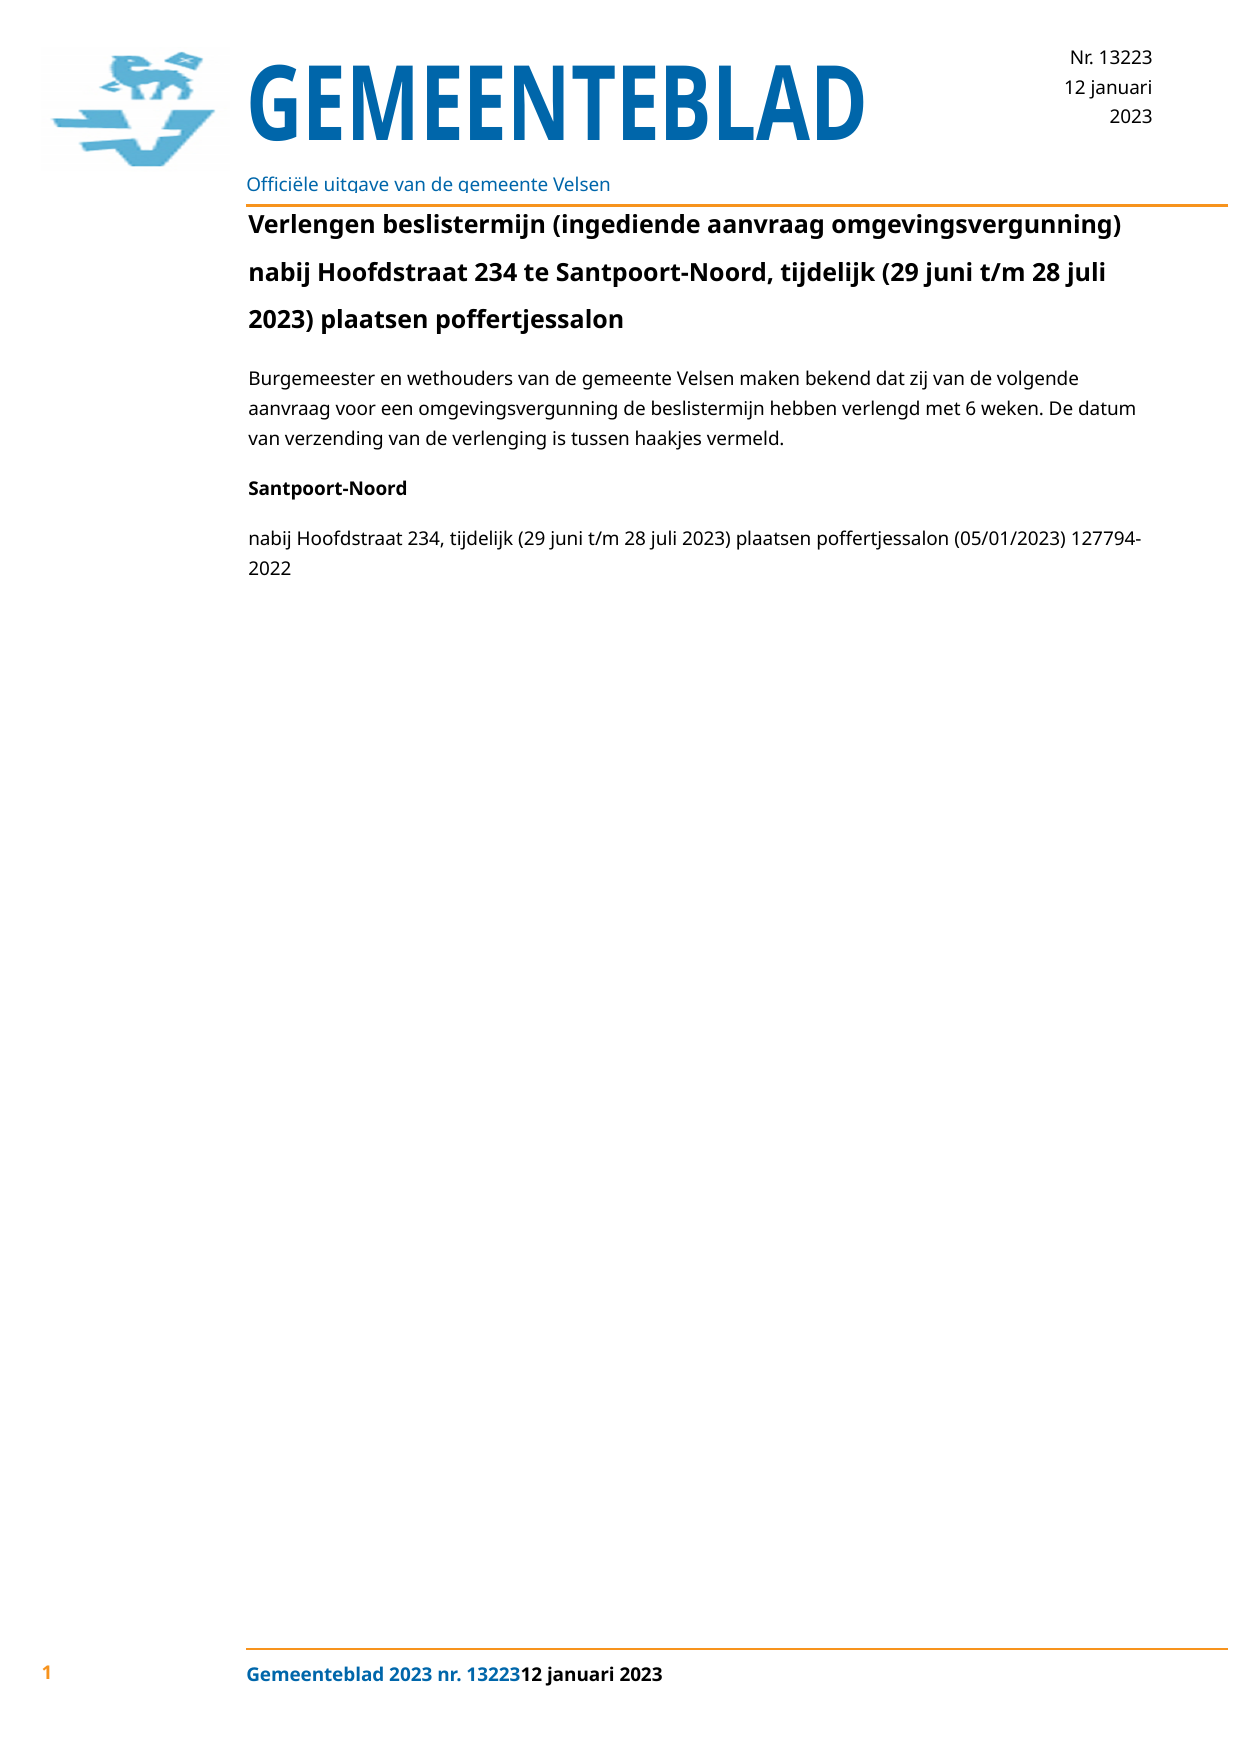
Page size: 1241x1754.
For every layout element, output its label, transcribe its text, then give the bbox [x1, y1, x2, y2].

text Santpoort-Noord [248, 475, 1152, 501]
text nabij Hoofdstraat 234, tijdelijk (29 juni t/m 28 juli 2023) plaatsen poffertjessalon (05/01/2023) 127794-2022 [248, 526, 1152, 581]
text Burgemeester en wethouders van de gemeente Velsen maken bekend dat zij van de volgende aanvraag voor een omgevingsvergunning de beslistermijn hebben verlengd met 6 weken. De datum van verzending van de verlenging is tussen haakjes vermeld. [248, 366, 1152, 450]
text Verlengen beslistermijn (ingediende aanvraag omgevingsvergunning) nabij Hoofdstraat 234 te Santpoort-Noord, tijdelijk (29 juni t/m 28 juli 2023) plaatsen poffertjessalon [248, 207, 1152, 336]
picture [41, 47, 231, 172]
